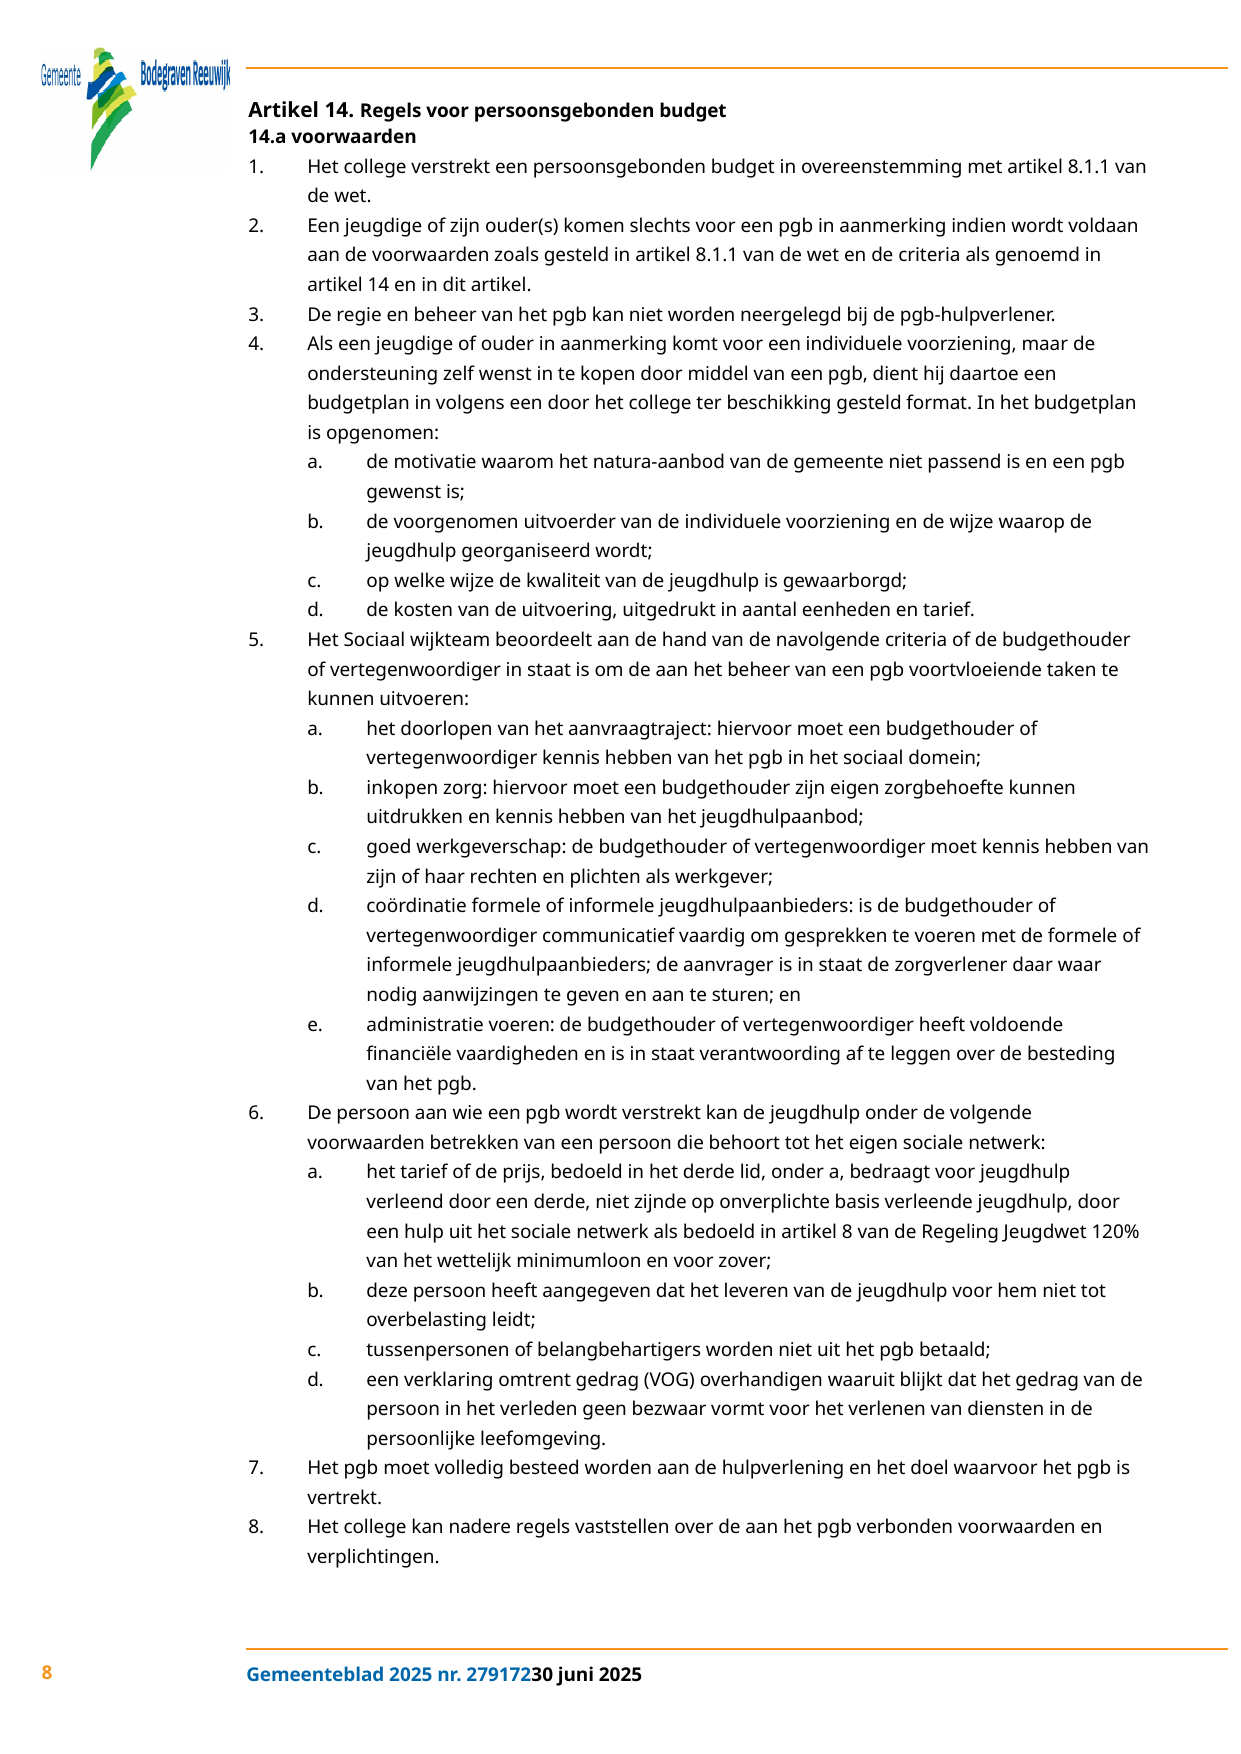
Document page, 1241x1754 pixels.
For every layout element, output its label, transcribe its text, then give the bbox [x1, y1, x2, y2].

list goed werkgeverschap: de budgethouder of vertegenwoordiger moet kennis hebben van zijn of haar rechten en plichten als werkgever; [307, 833, 1152, 888]
list Het pgb moet volledig besteed worden aan de hulpverlening en het doel waarvoor het pgb is vertrekt. [248, 1454, 1152, 1510]
list administratie voeren: de budgethouder of vertegenwoordiger heeft voldoende financiële vaardigheden en is in staat verantwoording af te leggen over de besteding van het pgb. [307, 1011, 1152, 1096]
text 14.a voorwaarden [248, 123, 1152, 149]
list het tarief of de prijs, bedoeld in het derde lid, onder a, bedraagt voor jeugdhulp verleend door een derde, niet zijnde op onverplichte basis verleende jeugdhulp, door een hulp uit het sociale netwerk als bedoeld in artikel 8 van de Regeling Jeugdwet 120% van het wettelijk minimumloon en voor zover; [307, 1159, 1152, 1273]
list het doorlopen van het aanvraagtraject: hiervoor moet een budgethouder of vertegenwoordiger kennis hebben van het pgb in het sociaal domein; [307, 715, 1152, 770]
list de voorgenomen uitvoerder van de individuele voorziening en de wijze waarop de jeugdhulp georganiseerd wordt; [307, 508, 1152, 563]
list de kosten van de uitvoering, uitgedrukt in aantal eenheden en tarief. [307, 597, 1152, 622]
list Het college kan nadere regels vaststellen over de aan het pgb verbonden voorwaarden en verplichtingen. [248, 1514, 1152, 1569]
list een verklaring omtrent gedrag (VOG) overhandigen waaruit blijkt dat het gedrag van de persoon in het verleden geen bezwaar vormt voor het verlenen van diensten in de persoonlijke leefomgeving. [307, 1366, 1152, 1451]
list deze persoon heeft aangegeven dat het leveren van de jeugdhulp voor hem niet tot overbelasting leidt; [307, 1277, 1152, 1332]
picture [41, 47, 231, 172]
list inkopen zorg: hiervoor moet een budgethouder zijn eigen zorgbehoefte kunnen uitdrukken en kennis hebben van het jeugdhulpaanbod; [307, 774, 1152, 829]
list de motivatie waarom het natura-aanbod van de gemeente niet passend is en een pgb gewenst is; [307, 449, 1152, 504]
list De persoon aan wie een pgb wordt verstrekt kan de jeugdhulp onder de volgende voorwaarden betrekken van een persoon die behoort tot het eigen sociale netwerk: [248, 1099, 1152, 1155]
list tussenpersonen of belangbehartigers worden niet uit het pgb betaald; [307, 1336, 1152, 1362]
list De regie en beheer van het pgb kan niet worden neergelegd bij de pgb-hulpverlener. [248, 301, 1152, 326]
list op welke wijze de kwaliteit van de jeugdhulp is gewaarborgd; [307, 567, 1152, 593]
list Het Sociaal wijkteam beoordeelt aan de hand van de navolgende criteria of de budgethouder of vertegenwoordiger in staat is om de aan het beheer van een pgb voortvloeiende taken te kunnen uitvoeren: [248, 626, 1152, 711]
list Een jeugdige of zijn ouder(s) komen slechts voor een pgb in aanmerking indien wordt voldaan aan de voorwaarden zoals gesteld in artikel 8.1.1 van de wet en de criteria als genoemd in artikel 14 en in dit artikel. [248, 212, 1152, 297]
text Artikel 14. Regels voor persoonsgebonden budget [248, 95, 1152, 123]
list Het college verstrekt een persoonsgebonden budget in overeenstemming met artikel 8.1.1 van de wet. [248, 153, 1152, 208]
list Als een jeugdige of ouder in aanmerking komt voor een individuele voorziening, maar de ondersteuning zelf wenst in te kopen door middel van een pgb, dient hij daartoe een budgetplan in volgens een door het college ter beschikking gesteld format. In het budgetplan is opgenomen: [248, 330, 1152, 445]
list coördinatie formele of informele jeugdhulpaanbieders: is de budgethouder of vertegenwoordiger communicatief vaardig om gesprekken te voeren met de formele of informele jeugdhulpaanbieders; de aanvrager is in staat de zorgverlener daar waar nodig aanwijzingen te geven en aan te sturen; en [307, 892, 1152, 1007]
